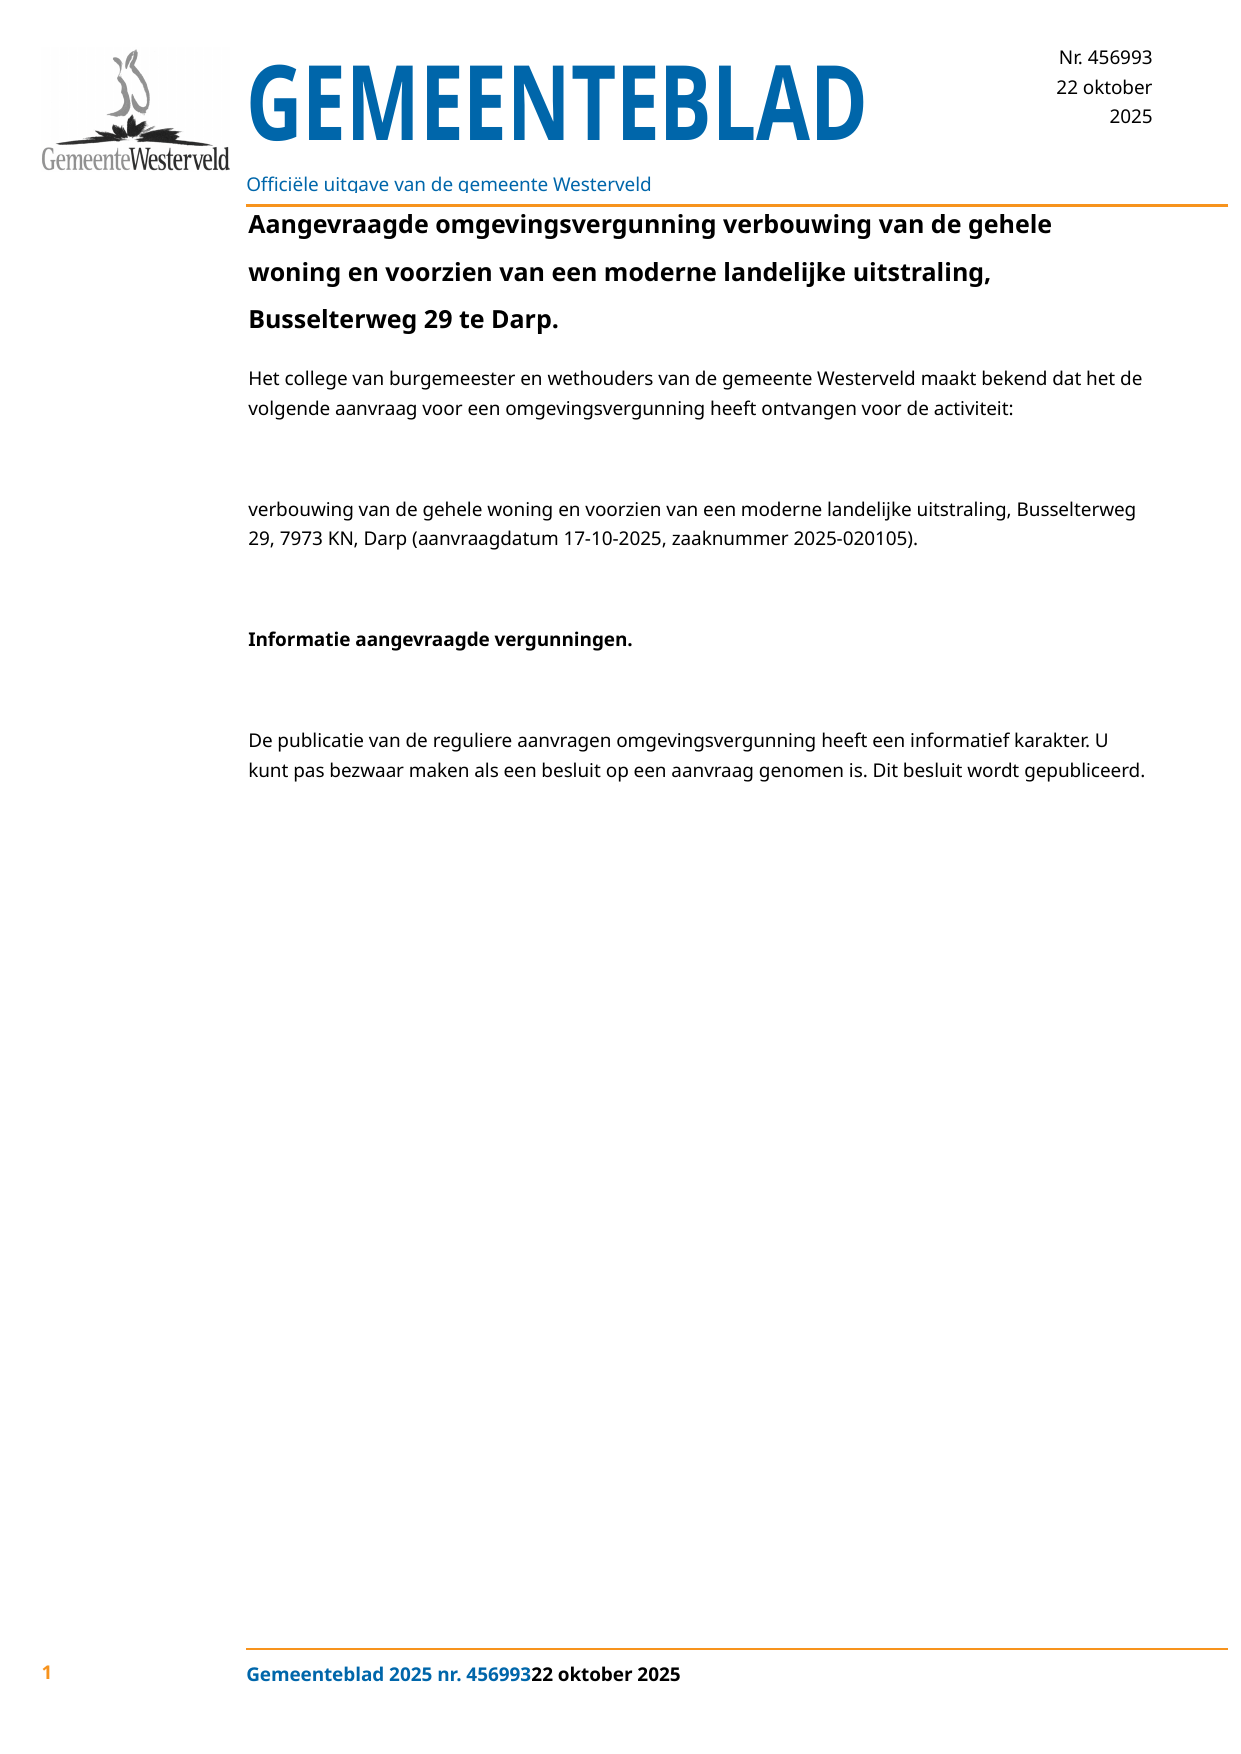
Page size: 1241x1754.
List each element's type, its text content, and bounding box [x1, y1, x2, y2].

text Het college van burgemeester en wethouders van de gemeente Westerveld maakt bekend dat het de volgende aanvraag voor een omgevingsvergunning heeft ontvangen voor de activiteit: [248, 366, 1152, 421]
text verbouwing van de gehele woning en voorzien van een moderne landelijke uitstraling, Busselterweg 29, 7973 KN, Darp (aanvraagdatum 17-10-2025, zaaknummer 2025-020105). [248, 496, 1152, 551]
text Aangevraagde omgevingsvergunning verbouwing van de gehele woning en voorzien van een moderne landelijke uitstraling, Busselterweg 29 te Darp. [248, 207, 1152, 336]
text Informatie aangevraagde vergunningen. [248, 626, 1152, 652]
picture [41, 47, 231, 172]
text De publicatie van de reguliere aanvragen omgevingsvergunning heeft een informatief karakter. U kunt pas bezwaar maken als een besluit op een aanvraag genomen is. Dit besluit wordt gepubliceerd. [248, 727, 1152, 782]
